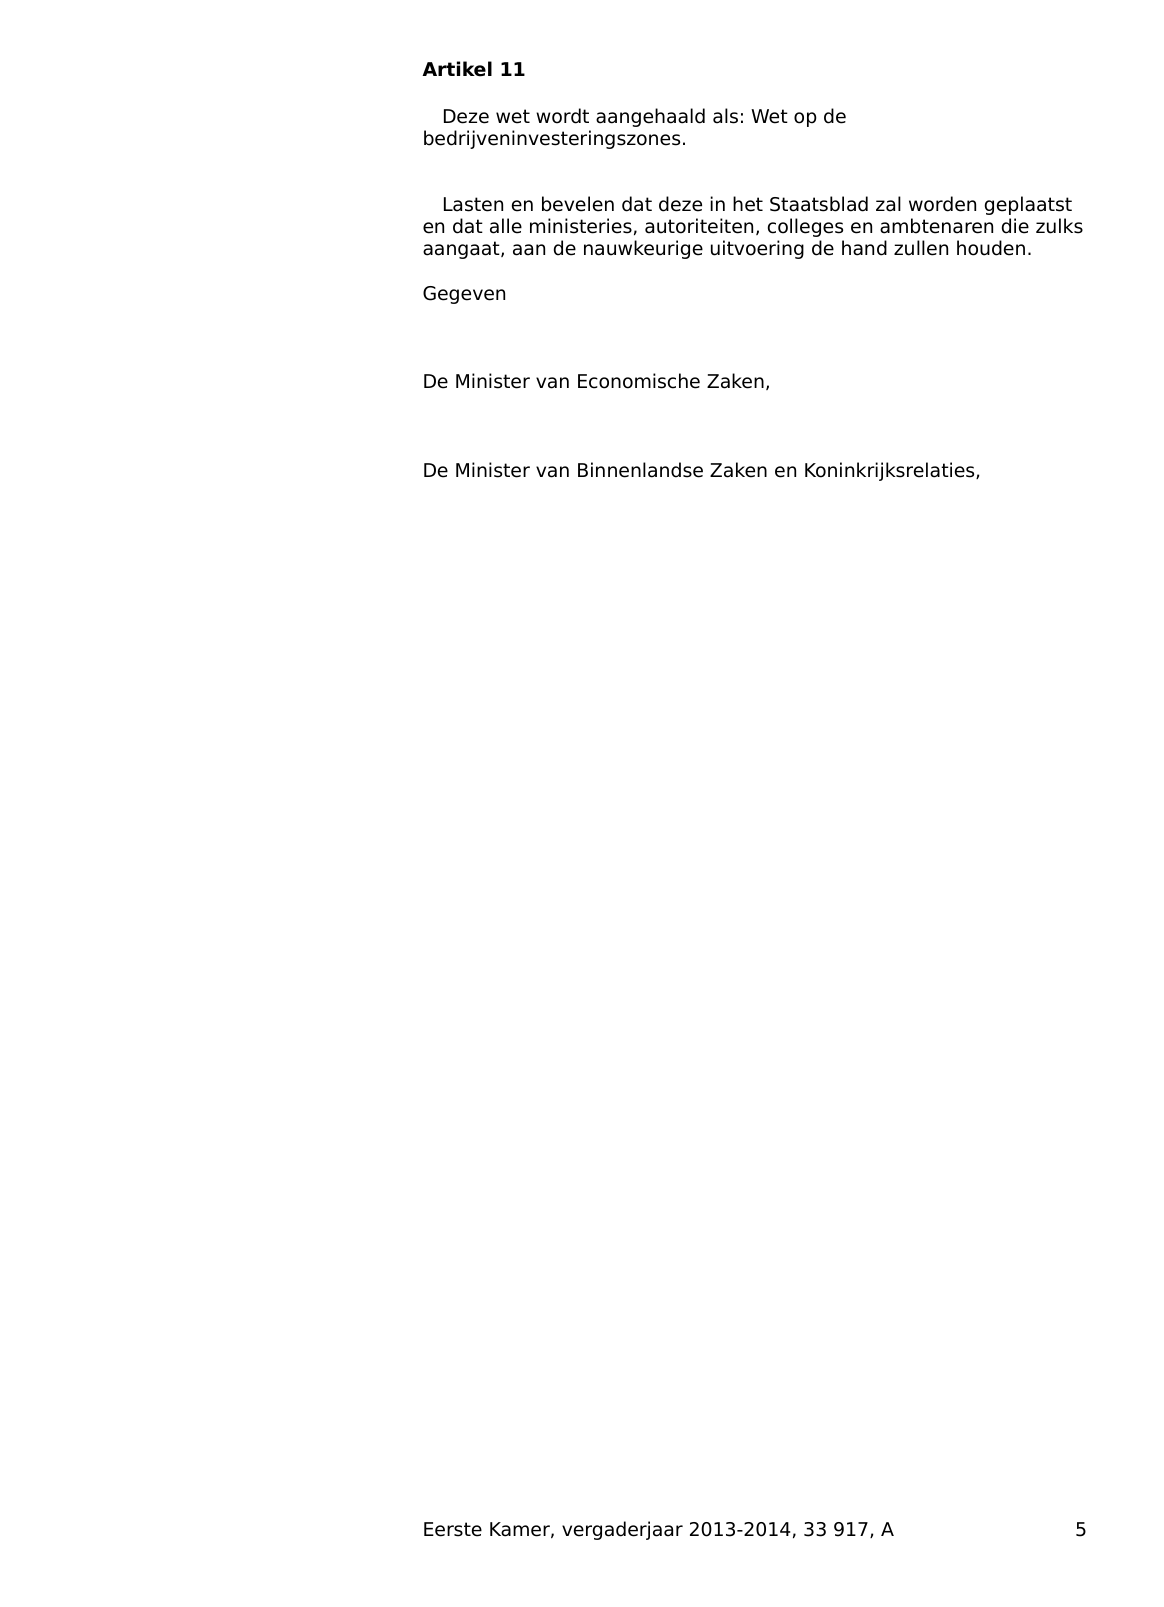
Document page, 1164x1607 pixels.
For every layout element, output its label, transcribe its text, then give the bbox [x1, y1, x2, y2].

text Deze wet wordt aangehaald als: Wet op de bedrijveninvesteringszones. [422, 106, 1087, 150]
text Gegeven [422, 282, 1087, 304]
text Lasten en bevelen dat deze in het Staatsblad zal worden geplaatst en dat alle ministeries, autoriteiten, colleges en ambtenaren die zulks aangaat, aan de nauwkeurige uitvoering de hand zullen houden. [422, 194, 1087, 260]
text De Minister van Economische Zaken, [422, 371, 1087, 393]
text De Minister van Binnenlandse Zaken en Koninkrijksrelaties, [422, 459, 1087, 482]
subtitle Artikel 11 [422, 59, 1087, 81]
